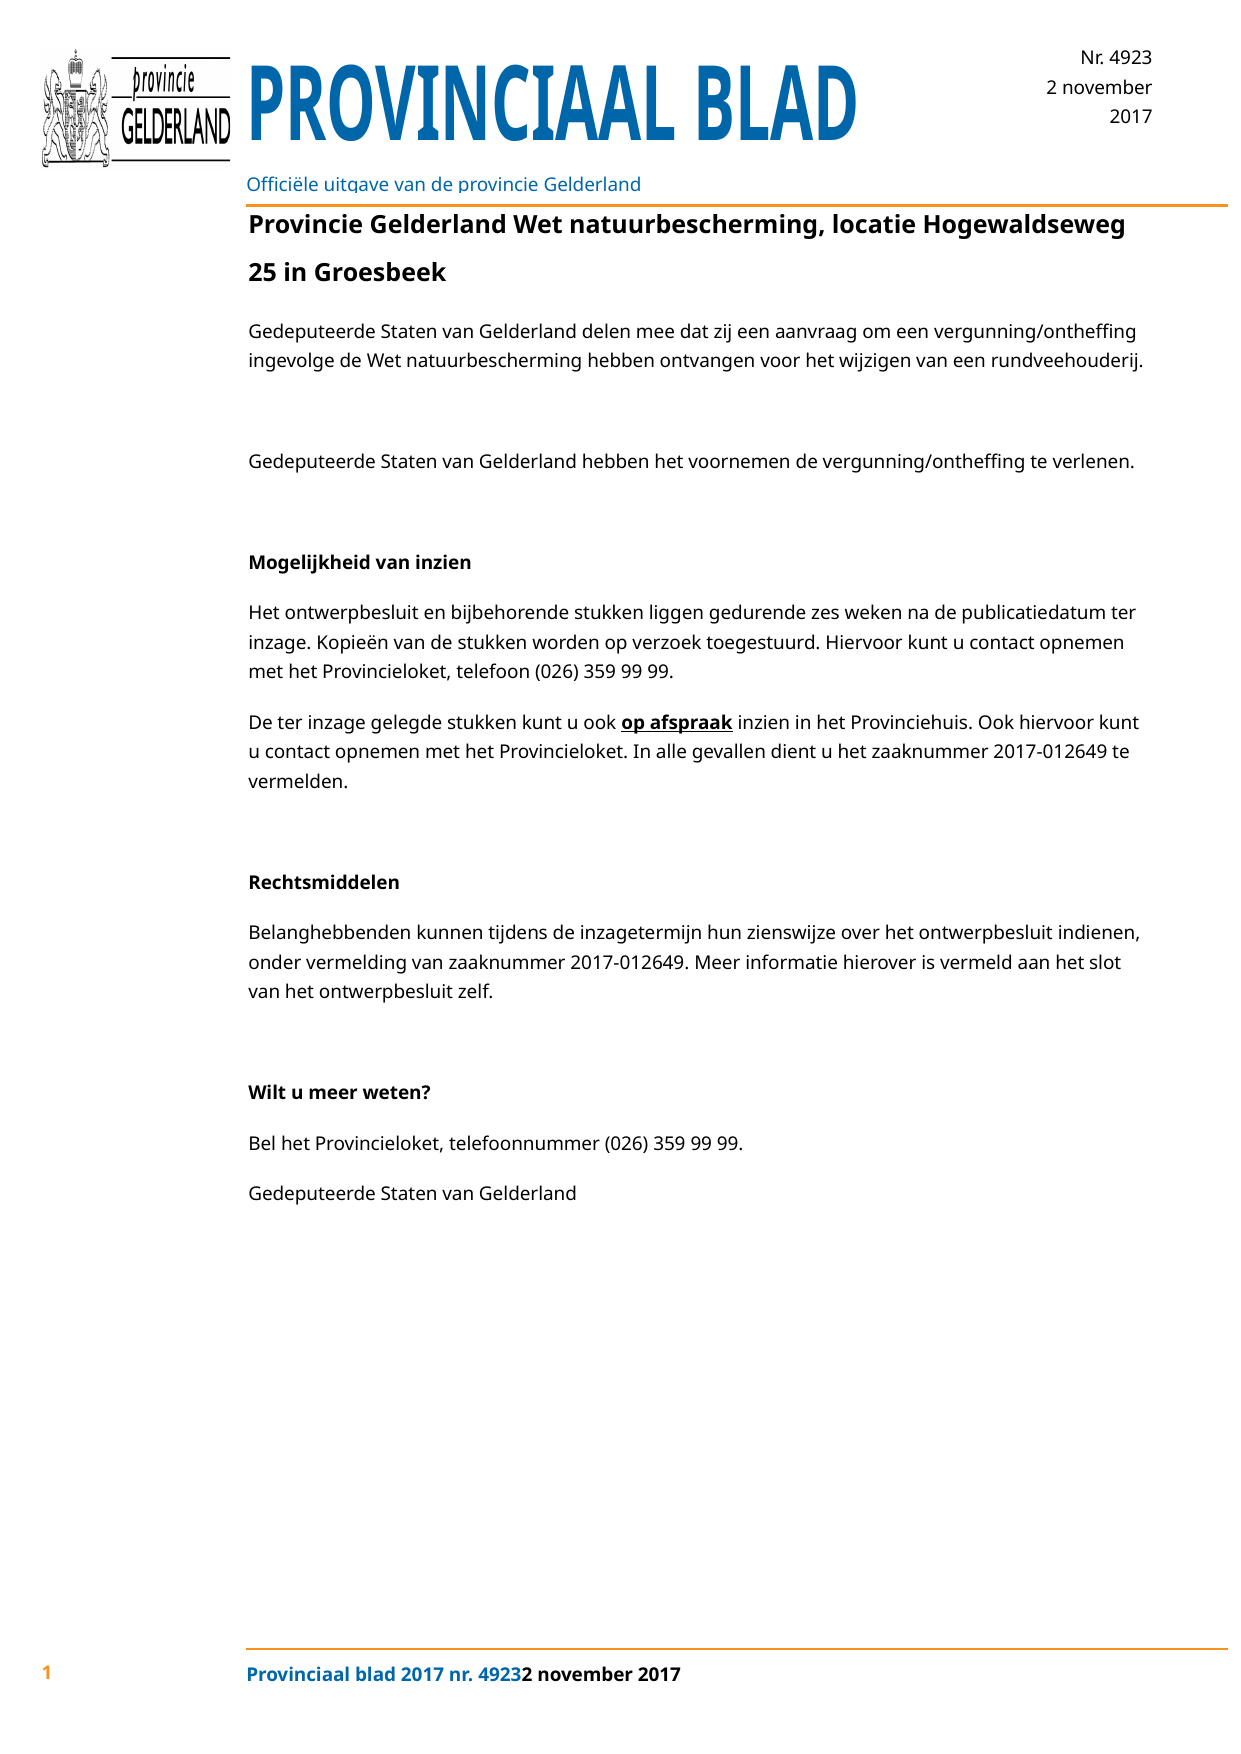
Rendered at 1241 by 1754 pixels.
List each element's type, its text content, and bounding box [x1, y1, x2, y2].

text Mogelijkheid van inzien [248, 549, 1152, 575]
text Rechtsmiddelen [248, 869, 1152, 895]
text Gedeputeerde Staten van Gelderland [248, 1180, 1152, 1206]
text Gedeputeerde Staten van Gelderland hebben het voornemen de vergunning/ontheffing te verlenen. [248, 448, 1152, 474]
text Belanghebbenden kunnen tijdens de inzagetermijn hun zienswijze over het ontwerpbesluit indienen, onder vermelding van zaaknummer 2017-012649. Meer informatie hierover is vermeld aan het slot van het ontwerpbesluit zelf. [248, 919, 1152, 1004]
text Gedeputeerde Staten van Gelderland delen mee dat zij een aanvraag om een vergunning/ontheffing ingevolge de Wet natuurbescherming hebben ontvangen voor het wijzigen van een rundveehouderij. [248, 318, 1152, 373]
picture [41, 47, 231, 172]
text Bel het Provincieloket, telefoonnummer (026) 359 99 99. [248, 1130, 1152, 1156]
text De ter inzage gelegde stukken kunt u ook op afspraak inzien in het Provinciehuis. Ook hiervoor kunt u contact opnemen met het Provincieloket. In alle gevallen dient u het zaaknummer 2017-012649 te vermelden. [248, 709, 1152, 794]
text Provincie Gelderland Wet natuurbescherming, locatie Hogewaldseweg 25 in Groesbeek [248, 207, 1152, 288]
text Wilt u meer weten? [248, 1079, 1152, 1105]
text Het ontwerpbesluit en bijbehorende stukken liggen gedurende zes weken na de publicatiedatum ter inzage. Kopieën van de stukken worden op verzoek toegestuurd. Hiervoor kunt u contact opnemen met het Provincieloket, telefoon (026) 359 99 99. [248, 599, 1152, 684]
